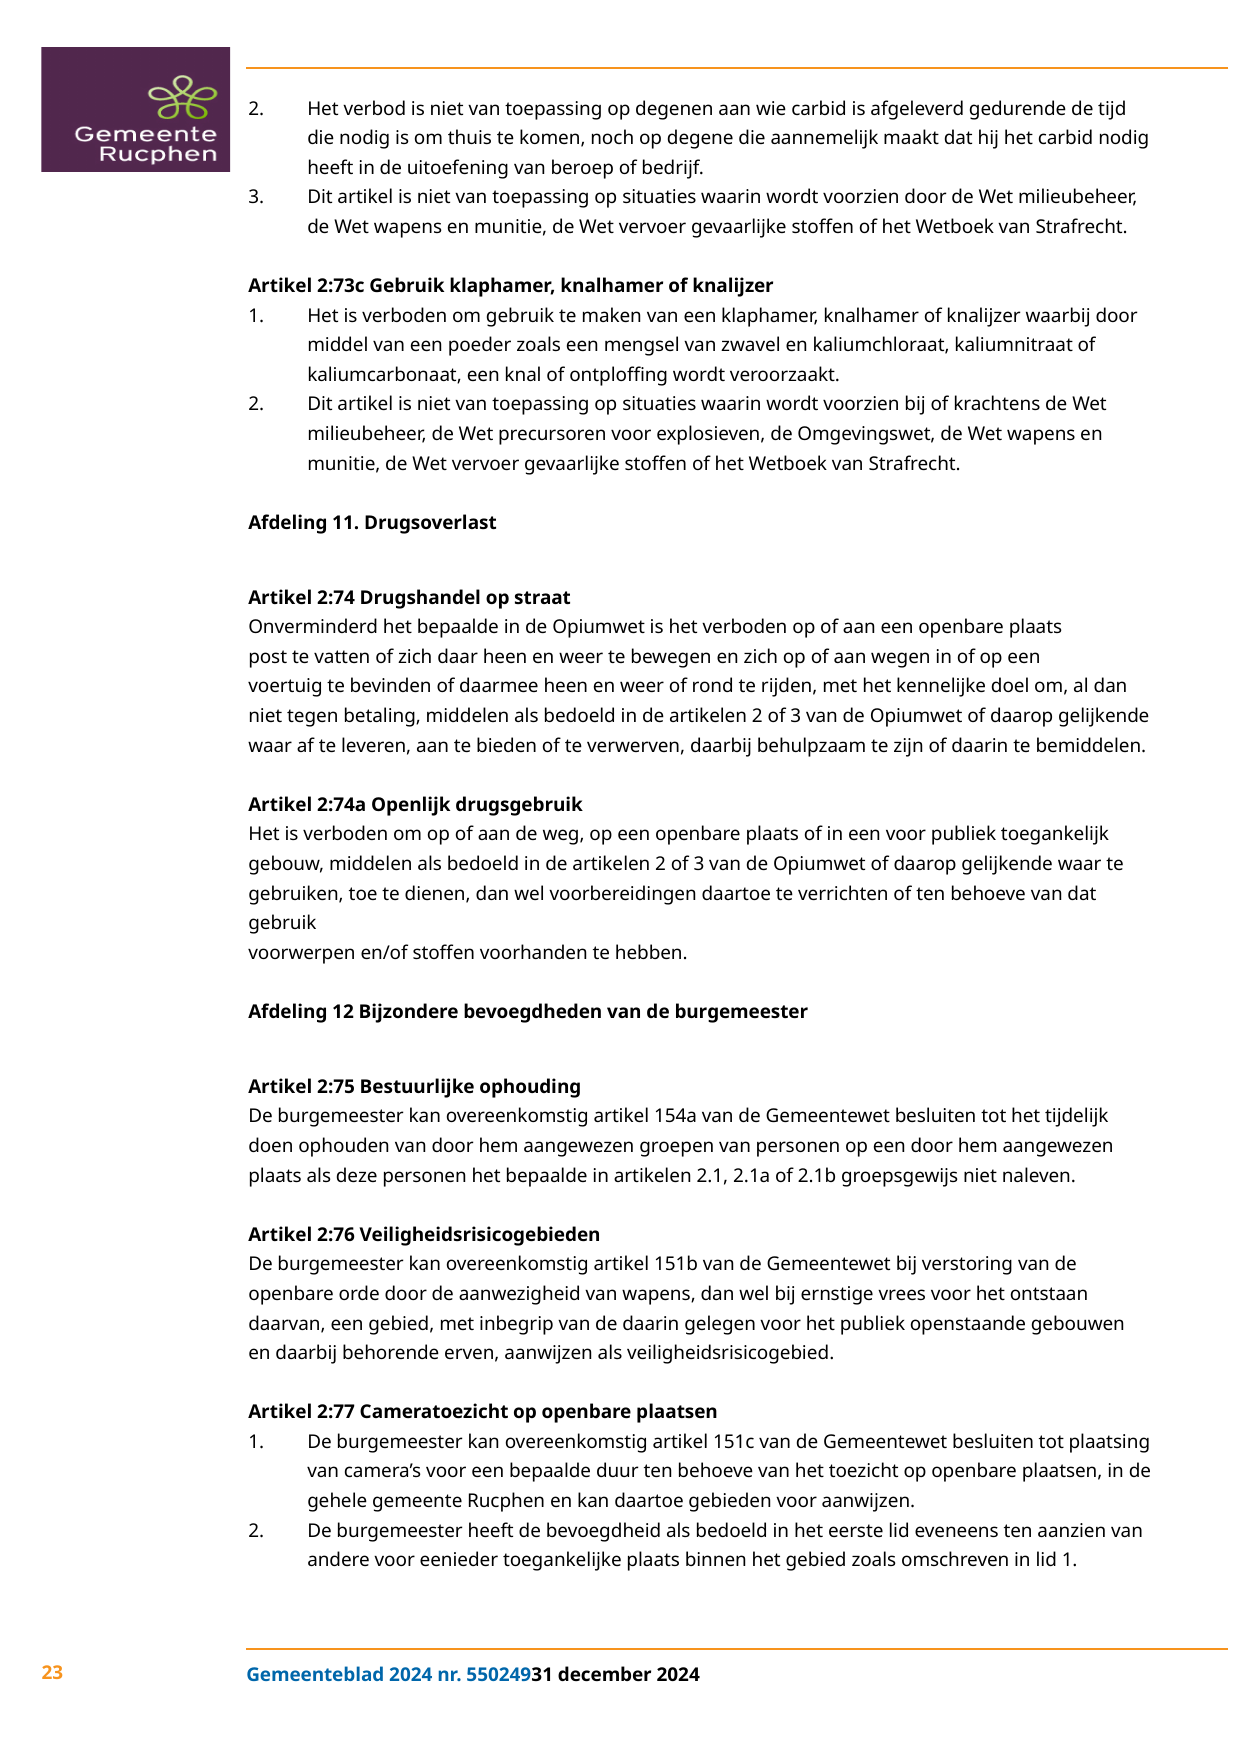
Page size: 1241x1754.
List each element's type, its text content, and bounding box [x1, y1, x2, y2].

text post te vatten of zich daar heen en weer te bewegen en zich op of aan wegen in of op een [248, 643, 1152, 669]
list De burgemeester heeft de bevoegdheid als bedoeld in het eerste lid eveneens ten aanzien van andere voor eenieder toegankelijke plaats binnen het gebied zoals omschreven in lid 1. [248, 1517, 1152, 1572]
text Afdeling 11. Drugsoverlast [248, 509, 1152, 535]
text Artikel 2:77 Cameratoezicht op openbare plaatsen [248, 1398, 1152, 1424]
text Onverminderd het bepaalde in de Opiumwet is het verboden op of aan een openbare plaats [248, 613, 1152, 639]
text Artikel 2:74a Openlijk drugsgebruik [248, 791, 1152, 817]
text voertuig te bevinden of daarmee heen en weer of rond te rijden, met het kennelijke doel om, al dan niet tegen betaling, middelen als bedoeld in de artikelen 2 of 3 van de Opiumwet of daarop gelijkende waar af te leveren, aan te bieden of te verwerven, daarbij behulpzaam te zijn of daarin te bemiddelen. [248, 673, 1152, 758]
text De burgemeester kan overeenkomstig artikel 154a van de Gemeentewet besluiten tot het tijdelijk doen ophouden van door hem aangewezen groepen van personen op een door hem aangewezen plaats als deze personen het bepaalde in artikelen 2.1, 2.1a of 2.1b groepsgewijs niet naleven. [248, 1103, 1152, 1188]
list Dit artikel is niet van toepassing op situaties waarin wordt voorzien door de Wet milieubeheer, de Wet wapens en munitie, de Wet vervoer gevaarlijke stoffen of het Wetboek van Strafrecht. [248, 183, 1152, 239]
picture [41, 47, 231, 172]
text De burgemeester kan overeenkomstig artikel 151b van de Gemeentewet bij verstoring van de openbare orde door de aanwezigheid van wapens, dan wel bij ernstige vrees voor het ontstaan daarvan, een gebied, met inbegrip van de daarin gelegen voor het publiek openstaande gebouwen en daarbij behorende erven, aanwijzen als veiligheidsrisicogebied. [248, 1251, 1152, 1365]
list Het is verboden om gebruik te maken van een klaphamer, knalhamer of knalijzer waarbij door middel van een poeder zoals een mengsel van zwavel en kaliumchloraat, kaliumnitraat of kaliumcarbonaat, een knal of ontploffing wordt veroorzaakt. [248, 302, 1152, 387]
text gebouw, middelen als bedoeld in de artikelen 2 of 3 van de Opiumwet of daarop gelijkende waar te gebruiken, toe te dienen, dan wel voorbereidingen daartoe te verrichten of ten behoeve van dat gebruik [248, 850, 1152, 935]
text voorwerpen en/of stoffen voorhanden te hebben. [248, 939, 1152, 965]
list Het verbod is niet van toepassing op degenen aan wie carbid is afgeleverd gedurende de tijd die nodig is om thuis te komen, noch op degene die aannemelijk maakt dat hij het carbid nodig heeft in de uitoefening van beroep of bedrijf. [248, 95, 1152, 180]
text Artikel 2:75 Bestuurlijke ophouding [248, 1073, 1152, 1099]
text Artikel 2:73c Gebruik klaphamer, knalhamer of knalijzer [248, 272, 1152, 298]
list Dit artikel is niet van toepassing op situaties waarin wordt voorzien bij of krachtens de Wet milieubeheer, de Wet precursoren voor explosieven, de Omgevingswet, de Wet wapens en munitie, de Wet vervoer gevaarlijke stoffen of het Wetboek van Strafrecht. [248, 391, 1152, 476]
text Artikel 2:74 Drugshandel op straat [248, 584, 1152, 610]
text Afdeling 12 Bijzondere bevoegdheden van de burgemeester [248, 998, 1152, 1024]
text Artikel 2:76 Veiligheidsrisicogebieden [248, 1221, 1152, 1247]
text Het is verboden om op of aan de weg, op een openbare plaats of in een voor publiek toegankelijk [248, 821, 1152, 846]
list De burgemeester kan overeenkomstig artikel 151c van de Gemeentewet besluiten tot plaatsing van camera’s voor een bepaalde duur ten behoeve van het toezicht op openbare plaatsen, in de gehele gemeente Rucphen en kan daartoe gebieden voor aanwijzen. [248, 1428, 1152, 1513]
